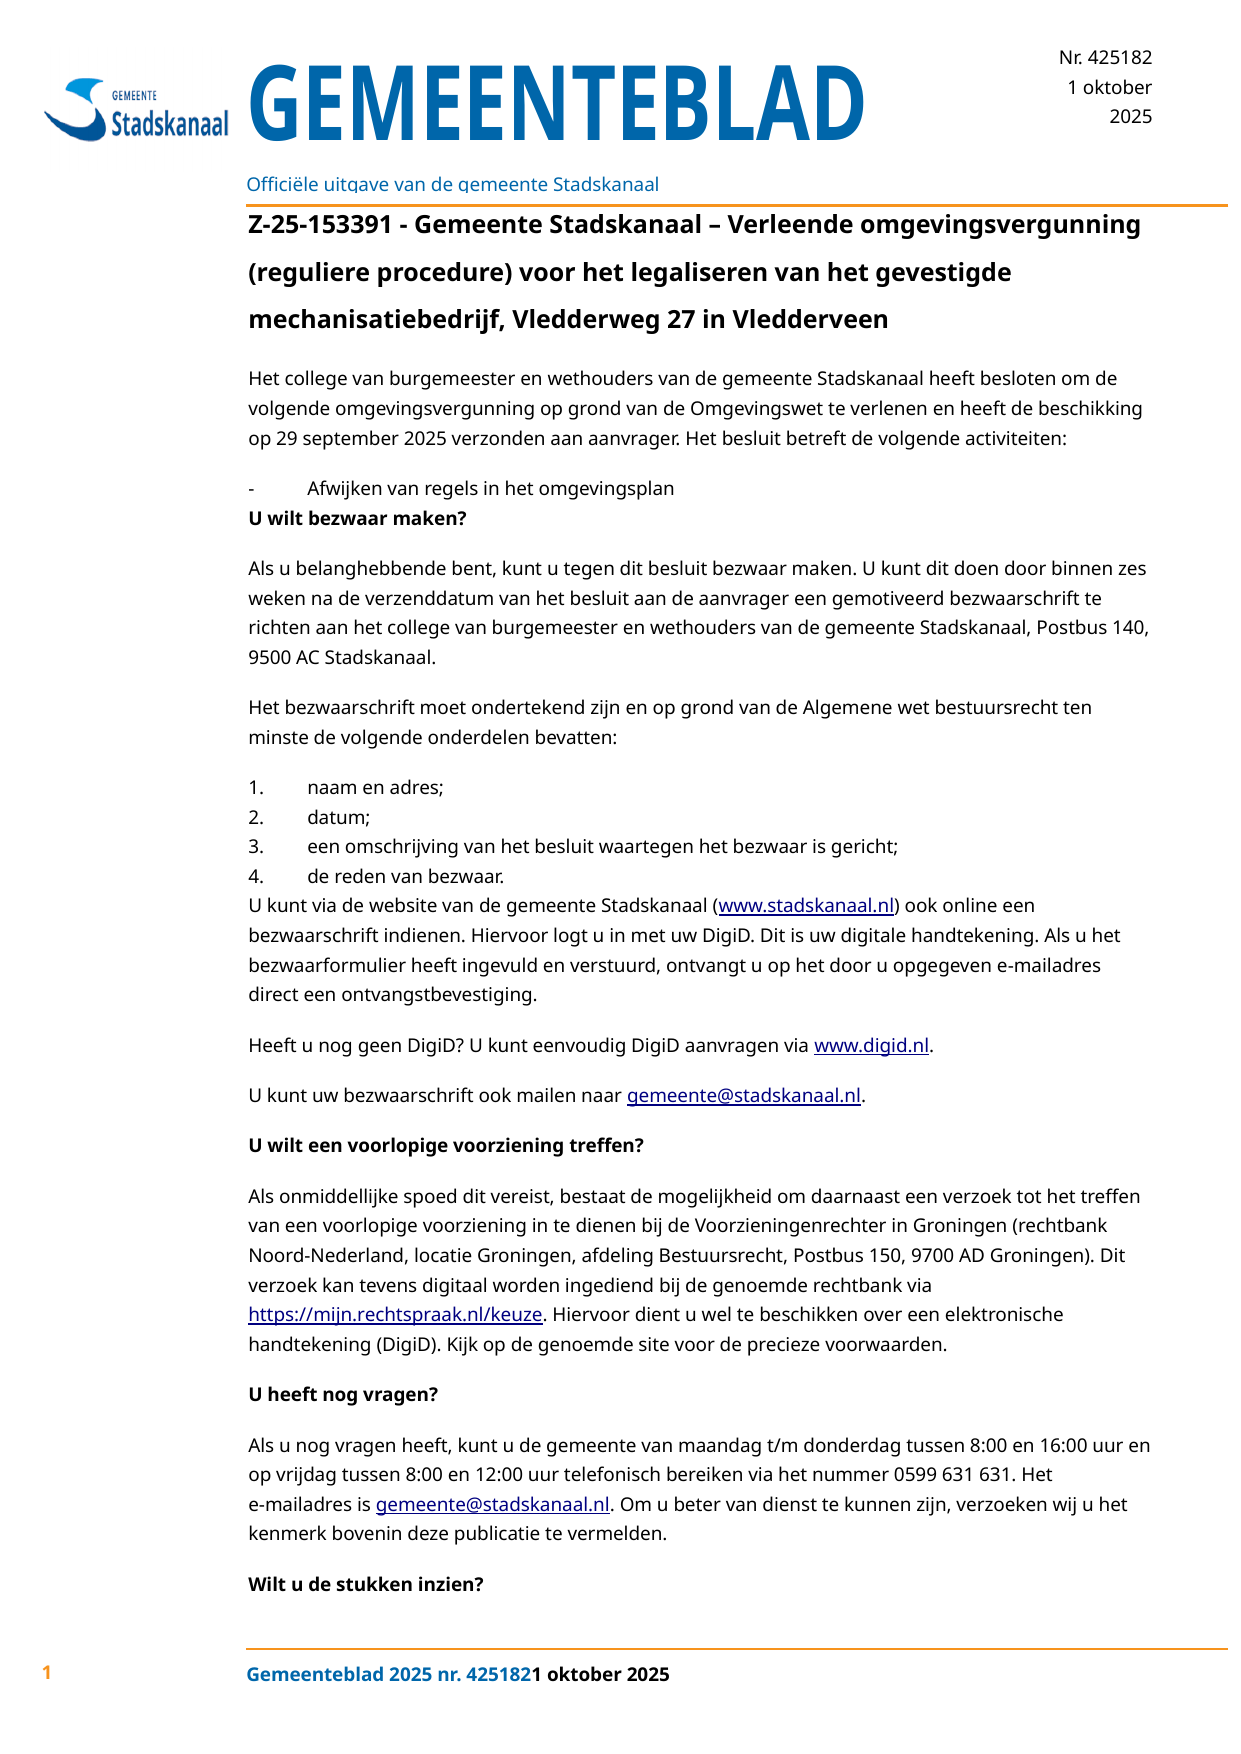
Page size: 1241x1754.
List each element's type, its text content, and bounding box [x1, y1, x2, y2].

list datum; [248, 804, 1152, 829]
text Als u nog vragen heeft, kunt u de gemeente van maandag t/m donderdag tussen 8:00 en 16:00 uur en op vrijdag tussen 8:00 en 12:00 uur telefonisch bereiken via het nummer 0599 631 631. Het e‑mailadres is gemeente@stadskanaal.nl. Om u beter van dienst te kunnen zijn, verzoeken wij u het kenmerk bovenin deze publicatie te vermelden. [248, 1432, 1152, 1546]
text U wilt een voorlopige voorziening treffen? [248, 1133, 1152, 1158]
text U kunt via de website van de gemeente Stadskanaal (www.stadskanaal.nl) ook online een bezwaarschrift indienen. Hiervoor logt u in met uw DigiD. Dit is uw digitale handtekening. Als u het bezwaarformulier heeft ingevuld en verstuurd, ontvangt u op het door u opgegeven e‑mailadres direct een ontvangstbevestiging. [248, 893, 1152, 1007]
picture [41, 47, 231, 172]
list de reden van bezwaar. [248, 863, 1152, 889]
text Het bezwaarschrift moet ondertekend zijn en op grond van de Algemene wet bestuursrecht ten minste de volgende onderdelen bevatten: [248, 694, 1152, 749]
list Afwijken van regels in het omgevingsplan [248, 475, 1152, 501]
list naam en adres; [248, 774, 1152, 800]
text Heeft u nog geen DigiD? U kunt eenvoudig DigiD aanvragen via www.digid.nl. [248, 1032, 1152, 1057]
text Wilt u de stukken inzien? [248, 1571, 1152, 1597]
text Het college van burgemeester en wethouders van de gemeente Stadskanaal heeft besloten om de volgende omgevingsvergunning op grond van de Omgevingswet te verlenen en heeft de beschikking op 29 september 2025 verzonden aan aanvrager. Het besluit betreft de volgende activiteiten: [248, 366, 1152, 450]
text U kunt uw bezwaarschrift ook mailen naar gemeente@stadskanaal.nl. [248, 1082, 1152, 1108]
text Als u belanghebbende bent, kunt u tegen dit besluit bezwaar maken. U kunt dit doen door binnen zes weken na de verzenddatum van het besluit aan de aanvrager een gemotiveerd bezwaarschrift te richten aan het college van burgemeester en wethouders van de gemeente Stadskanaal, Postbus 140, 9500 AC Stadskanaal. [248, 555, 1152, 669]
text U heeft nog vragen? [248, 1381, 1152, 1407]
text Als onmiddellijke spoed dit vereist, bestaat de mogelijkheid om daarnaast een verzoek tot het treffen van een voorlopige voorziening in te dienen bij de Voorzieningenrechter in Groningen (rechtbank Noord-Nederland, locatie Groningen, afdeling Bestuursrecht, Postbus 150, 9700 AD Groningen). Dit verzoek kan tevens digitaal worden ingediend bij de genoemde rechtbank via https://mijn.rechtspraak.nl/keuze. Hiervoor dient u wel te beschikken over een elektronische handtekening (DigiD). Kijk op de genoemde site voor de precieze voorwaarden. [248, 1183, 1152, 1357]
text U wilt bezwaar maken? [248, 505, 1152, 530]
text Z-25-153391 - Gemeente Stadskanaal – Verleende omgevingsvergunning (reguliere procedure) voor het legaliseren van het gevestigde mechanisatiebedrijf, Vledderweg 27 in Vledderveen [248, 207, 1152, 336]
list een omschrijving van het besluit waartegen het bezwaar is gericht; [248, 833, 1152, 859]
